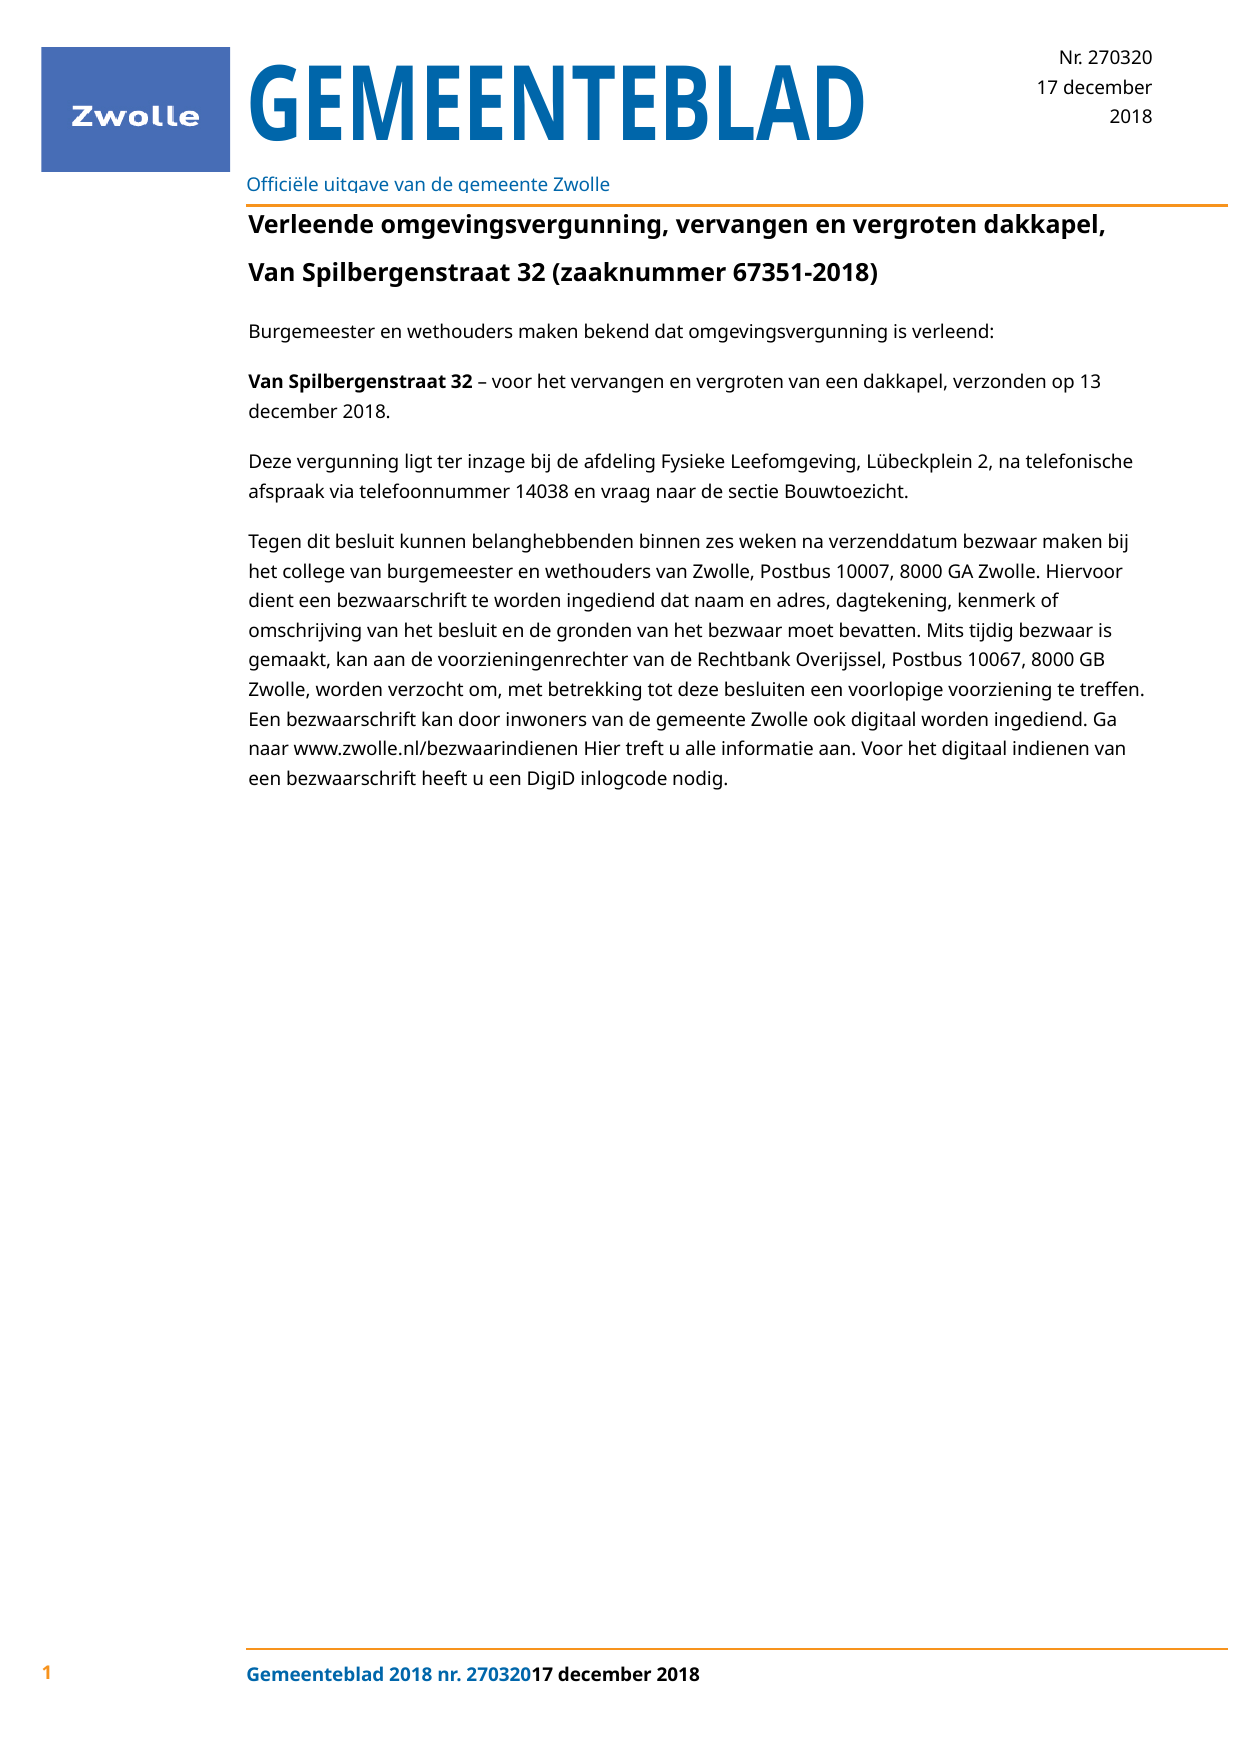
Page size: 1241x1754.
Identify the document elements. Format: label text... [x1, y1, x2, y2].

text Verleende omgevingsvergunning, vervangen en vergroten dakkapel, Van Spilbergenstraat 32 (zaaknummer 67351-2018) [248, 207, 1152, 288]
text Van Spilbergenstraat 32 – voor het vervangen en vergroten van een dakkapel, verzonden op 13 december 2018. [248, 368, 1152, 424]
text Burgemeester en wethouders maken bekend dat omgevingsvergunning is verleend: [248, 318, 1152, 344]
picture [41, 47, 231, 172]
text Tegen dit besluit kunnen belanghebbenden binnen zes weken na verzenddatum bezwaar maken bij het college van burgemeester en wethouders van Zwolle, Postbus 10007, 8000 GA Zwolle. Hiervoor dient een bezwaarschrift te worden ingediend dat naam en adres, dagtekening, kenmerk of omschrijving van het besluit en de gronden van het bezwaar moet bevatten. Mits tijdig bezwaar is gemaakt, kan aan de voorzieningenrechter van de Rechtbank Overijssel, Postbus 10067, 8000 GB Zwolle, worden verzocht om, met betrekking tot deze besluiten een voorlopige voorziening te treffen. Een bezwaarschrift kan door inwoners van de gemeente Zwolle ook digitaal worden ingediend. Ga naar www.zwolle.nl/bezwaarindienen Hier treft u alle informatie aan. Voor het digitaal indienen van een bezwaarschrift heeft u een DigiD inlogcode nodig. [248, 528, 1152, 791]
text Deze vergunning ligt ter inzage bij de afdeling Fysieke Leefomgeving, Lübeckplein 2, na telefonische afspraak via telefoonnummer 14038 en vraag naar de sectie Bouwtoezicht. [248, 448, 1152, 504]
